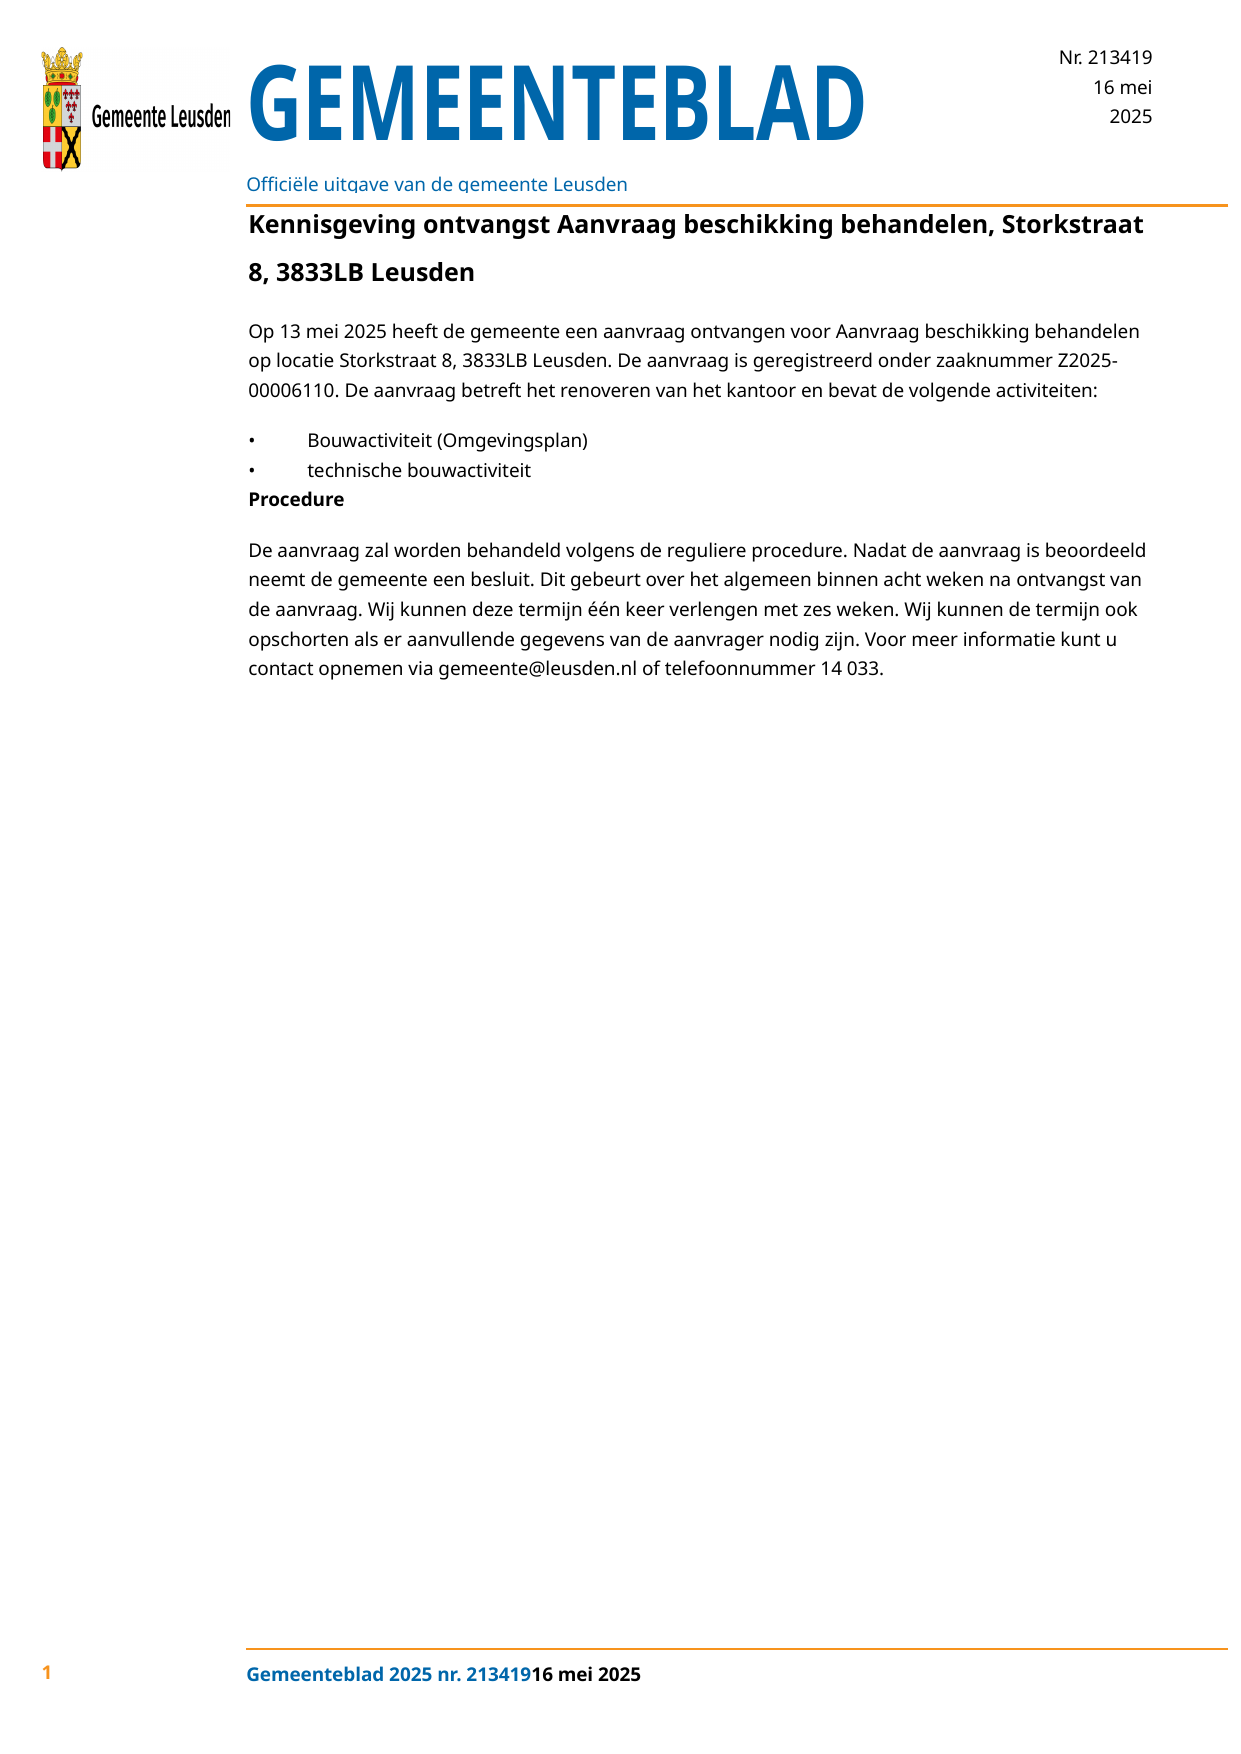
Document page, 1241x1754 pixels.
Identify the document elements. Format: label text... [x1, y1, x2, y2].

text De aanvraag zal worden behandeld volgens de reguliere procedure. Nadat de aanvraag is beoordeeld neemt de gemeente een besluit. Dit gebeurt over het algemeen binnen acht weken na ontvangst van de aanvraag. Wij kunnen deze termijn één keer verlengen met zes weken. Wij kunnen de termijn ook opschorten als er aanvullende gegevens van de aanvrager nodig zijn. Voor meer informatie kunt u contact opnemen via gemeente@leusden.nl of telefoonnummer 14 033. [248, 537, 1152, 681]
picture [41, 47, 231, 172]
text Kennisgeving ontvangst Aanvraag beschikking behandelen, Storkstraat 8, 3833LB Leusden [248, 207, 1152, 288]
list technische bouwactiviteit [248, 457, 1152, 483]
list Bouwactiviteit (Omgevingsplan) [248, 427, 1152, 453]
text Procedure [248, 487, 1152, 512]
text Op 13 mei 2025 heeft de gemeente een aanvraag ontvangen voor Aanvraag beschikking behandelen op locatie Storkstraat 8, 3833LB Leusden. De aanvraag is geregistreerd onder zaaknummer Z2025-00006110. De aanvraag betreft het renoveren van het kantoor en bevat de volgende activiteiten: [248, 318, 1152, 403]
